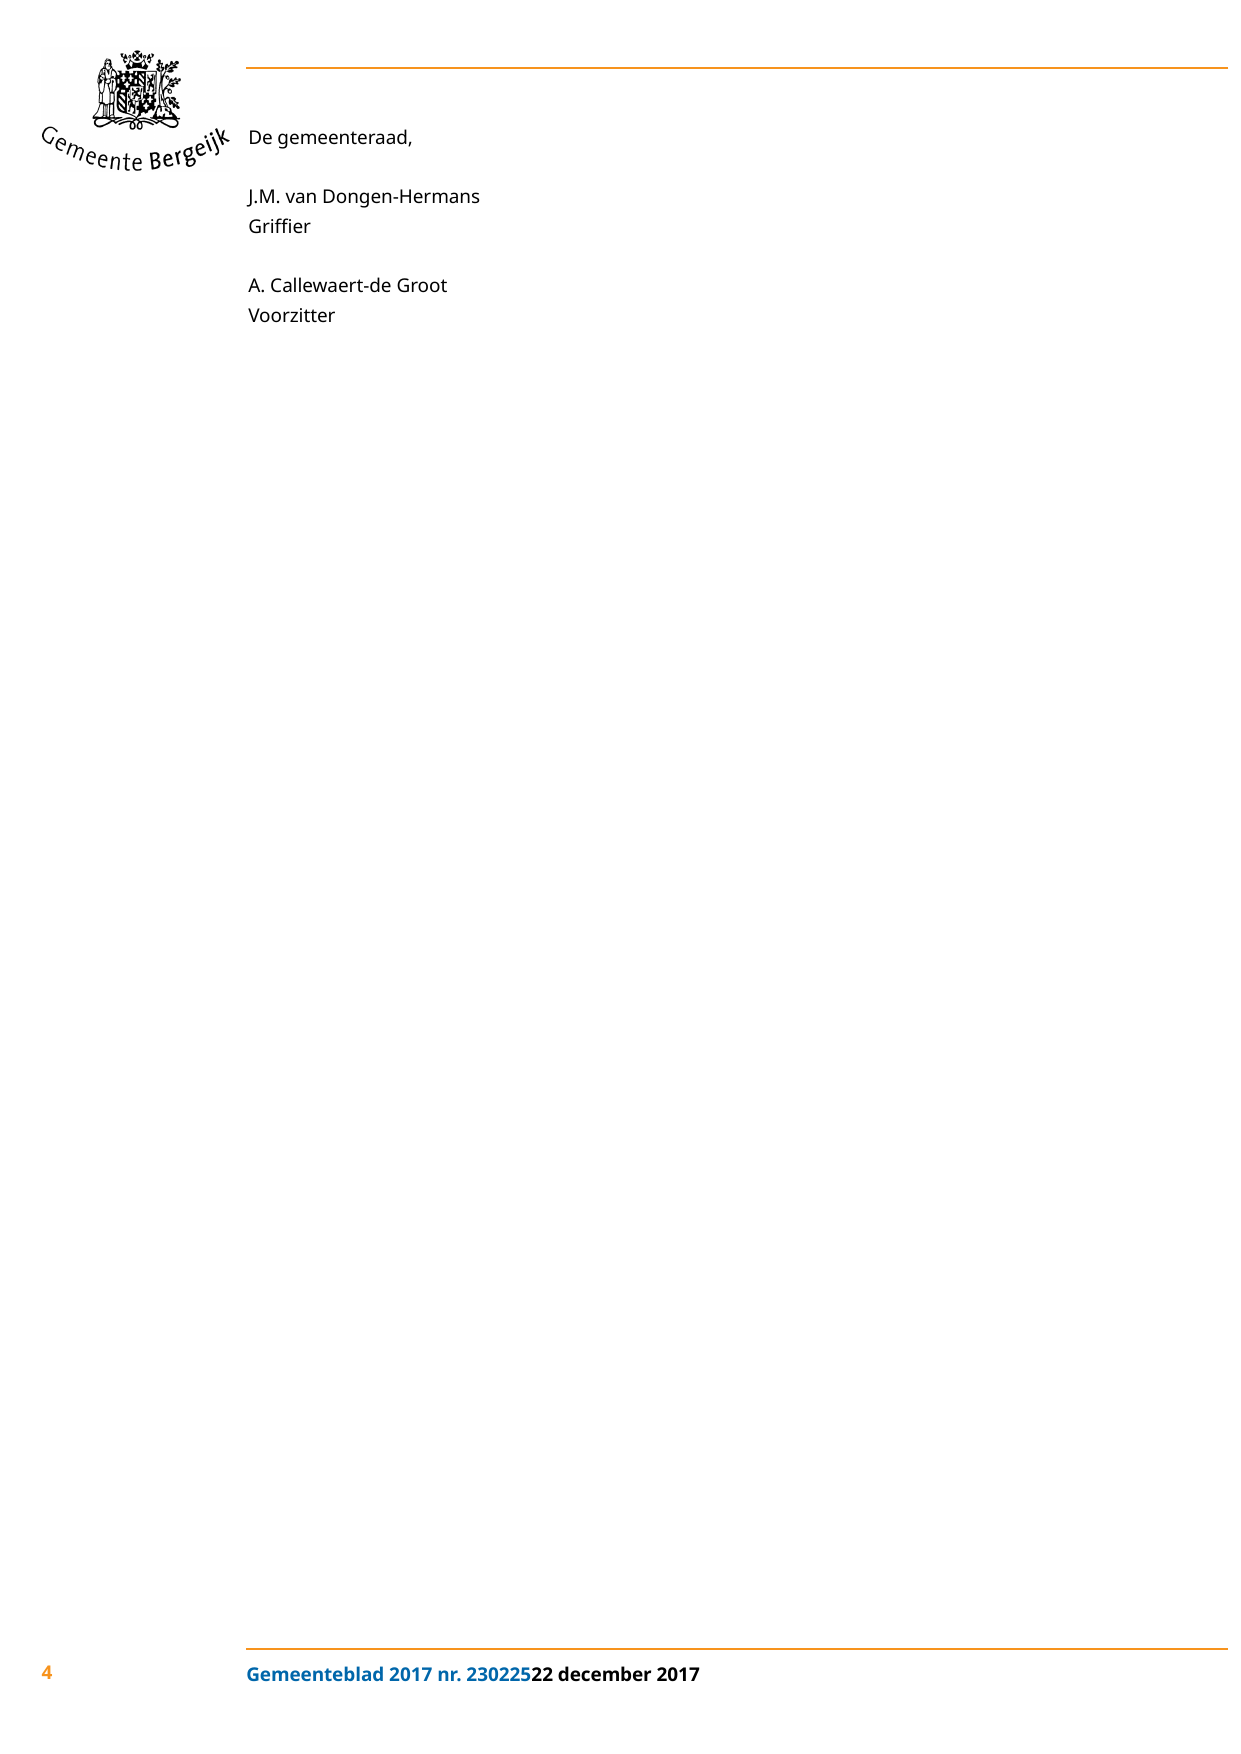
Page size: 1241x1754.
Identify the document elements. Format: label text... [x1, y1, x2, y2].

text Griffier [248, 213, 1152, 239]
text De gemeenteraad, [248, 124, 1152, 150]
text J.M. van Dongen-Hermans [248, 183, 1152, 209]
text Voorzitter [248, 302, 1152, 328]
text A. Callewaert-de Groot [248, 272, 1152, 298]
picture [41, 47, 231, 172]
